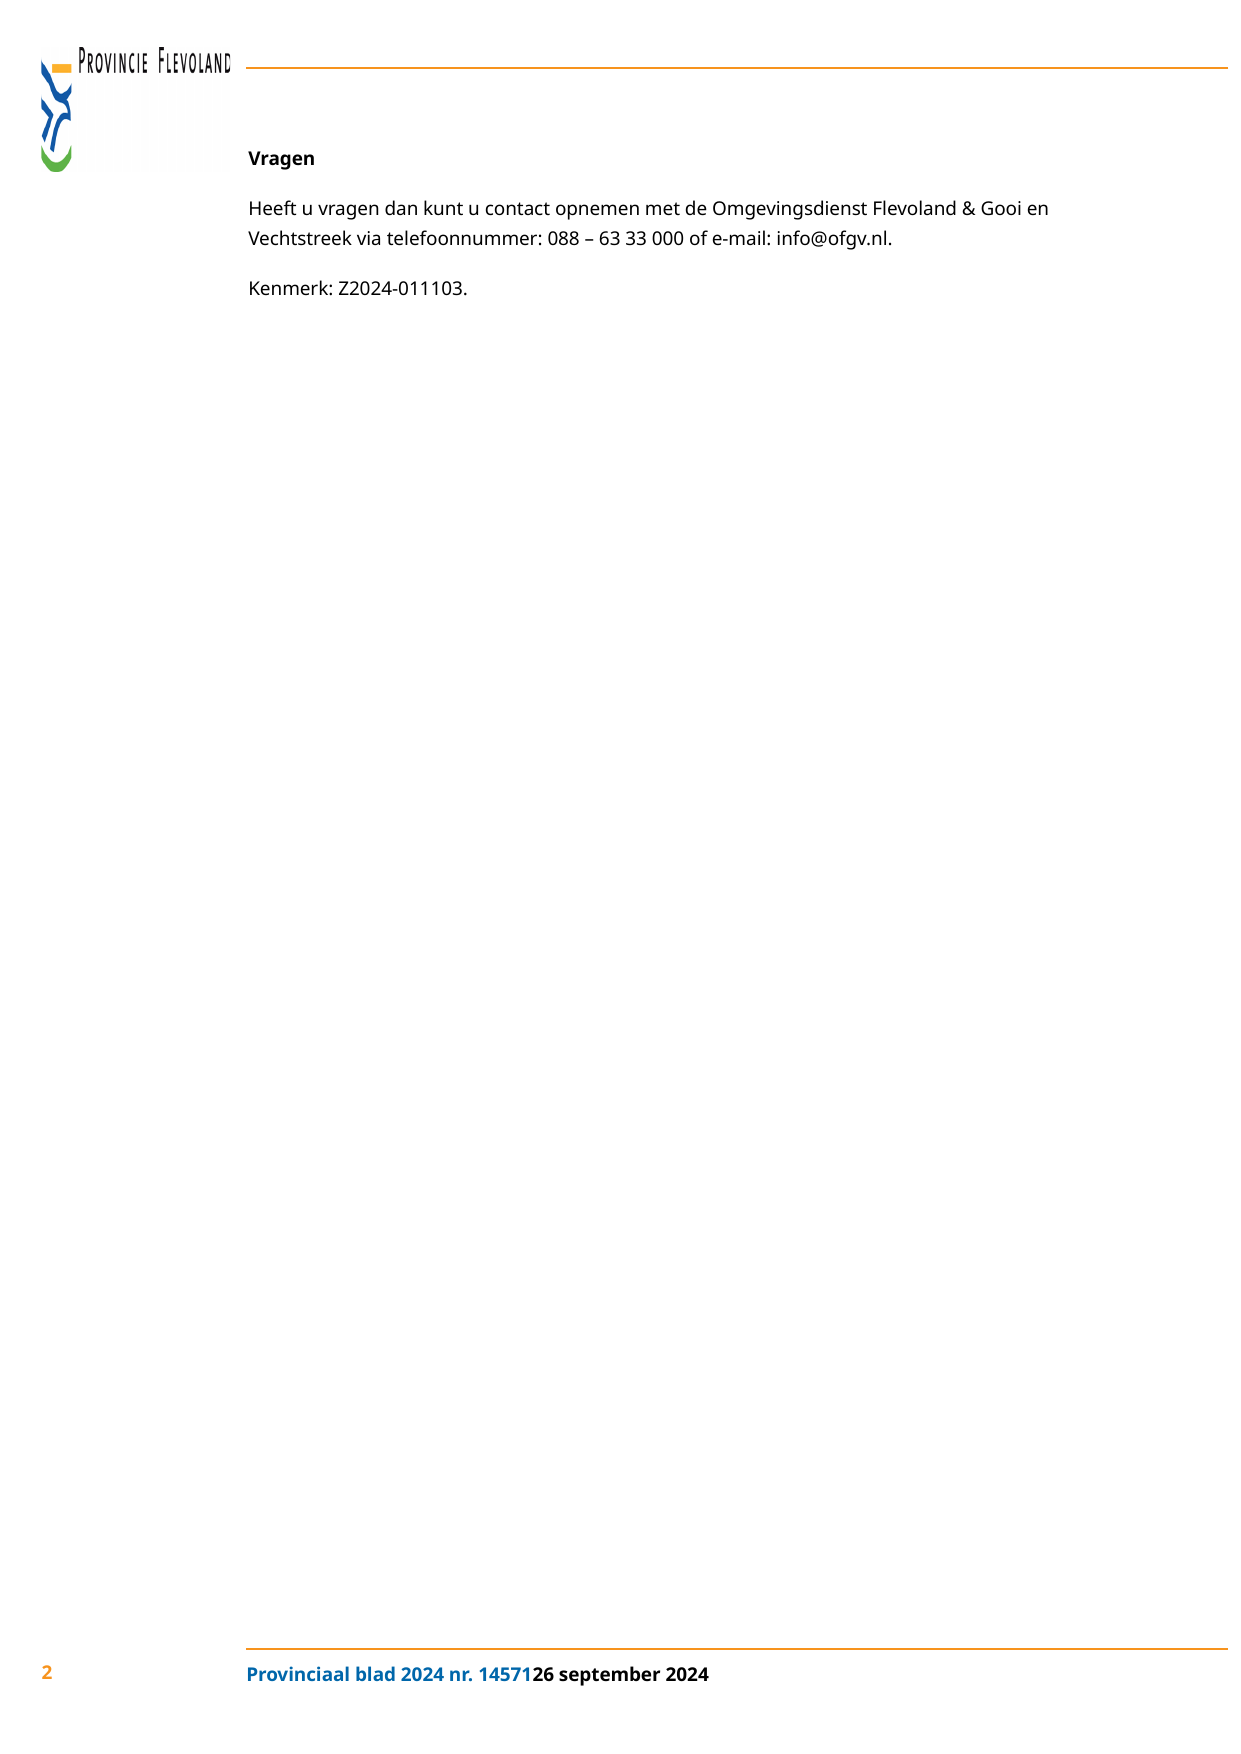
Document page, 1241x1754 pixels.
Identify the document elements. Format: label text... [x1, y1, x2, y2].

text Vragen [248, 145, 1152, 171]
text Heeft u vragen dan kunt u contact opnemen met de Omgevingsdienst Flevoland & Gooi en Vechtstreek via telefoonnummer: 088 – 63 33 000 of e-mail: info@ofgv.nl. [248, 196, 1152, 251]
picture [41, 47, 231, 172]
text Kenmerk: Z2024-011103. [248, 276, 1152, 301]
